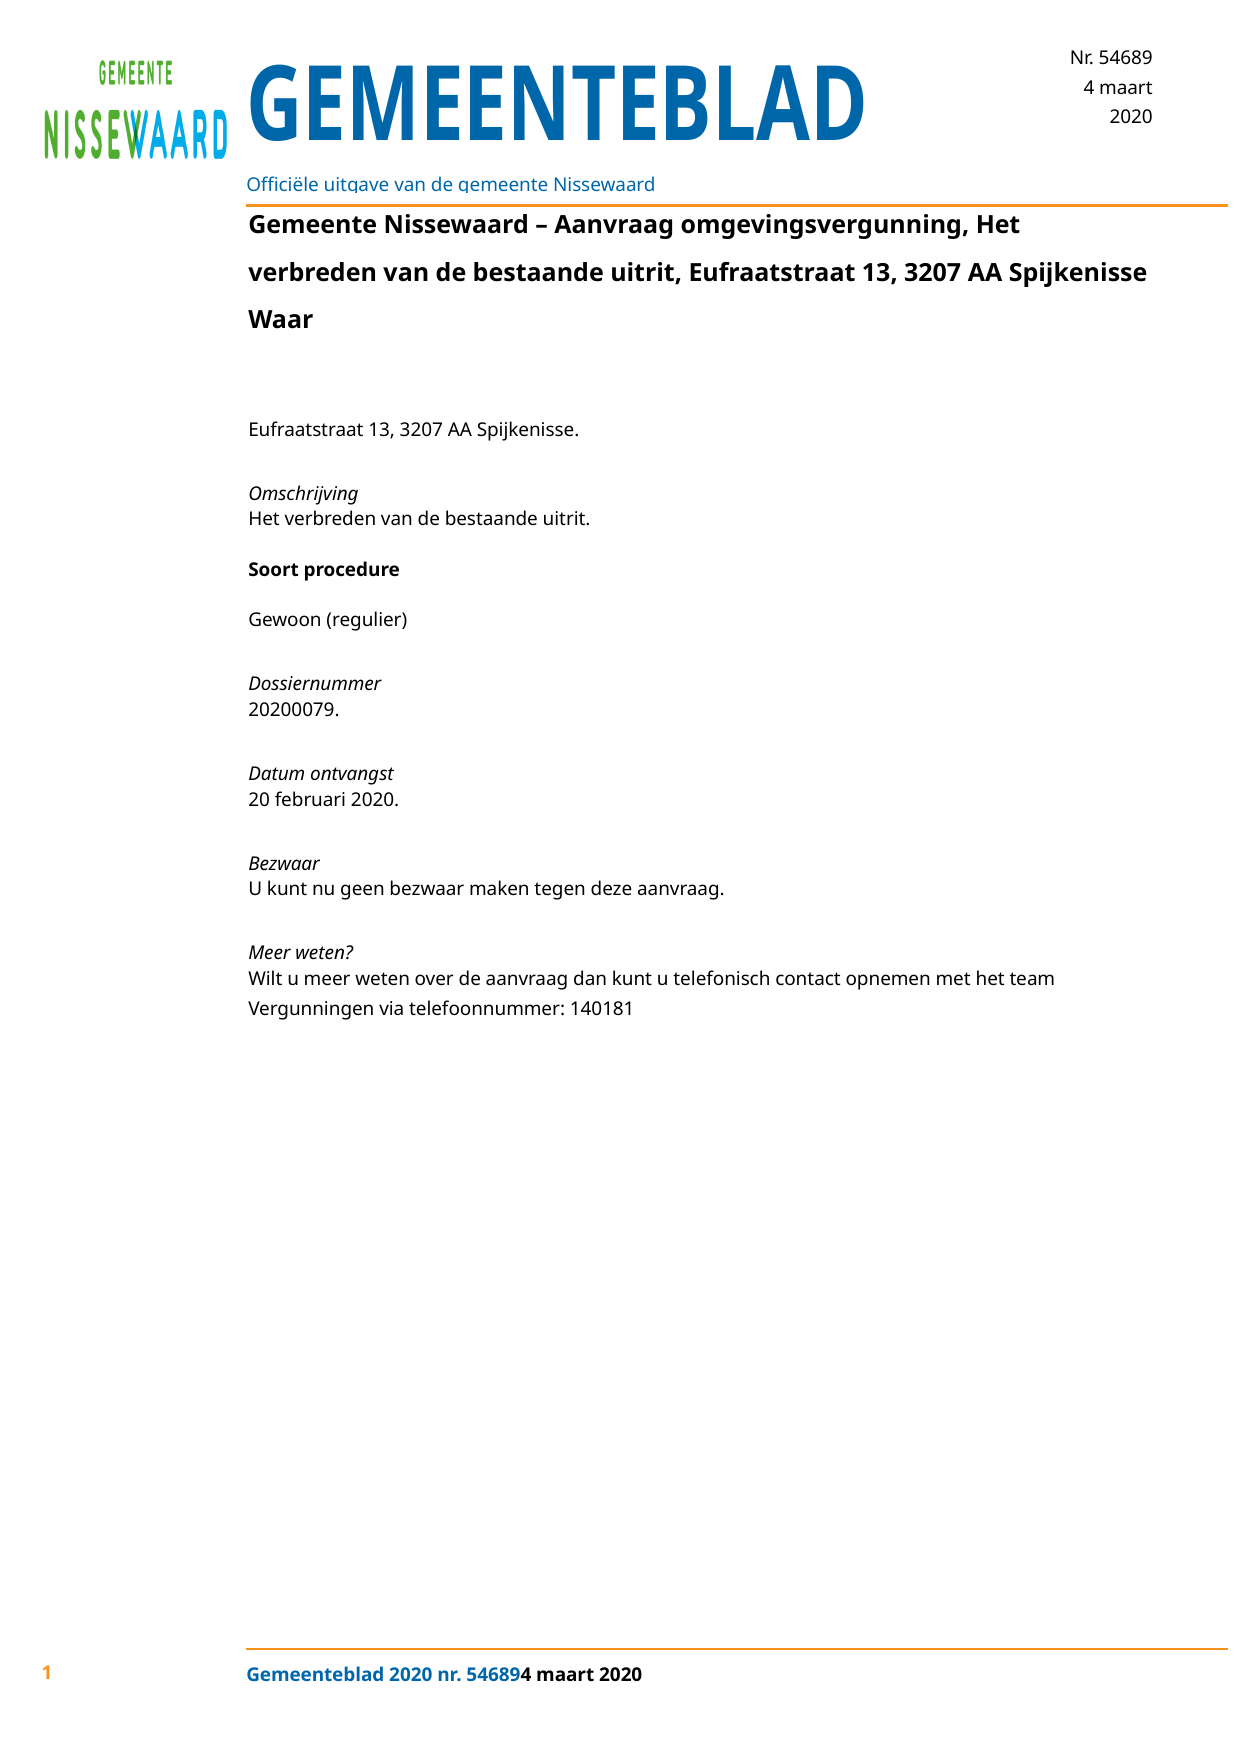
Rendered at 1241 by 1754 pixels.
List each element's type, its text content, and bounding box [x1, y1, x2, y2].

text Dossiernummer [248, 670, 1152, 696]
text 20 februari 2020. [248, 786, 1152, 812]
text U kunt nu geen bezwaar maken tegen deze aanvraag. [248, 876, 1152, 901]
text Soort procedure [248, 556, 1152, 582]
text Meer weten? [248, 939, 1152, 965]
text Bezwaar [248, 850, 1152, 876]
picture [41, 47, 231, 172]
text Gewoon (regulier) [248, 606, 1152, 632]
text 20200079. [248, 696, 1152, 722]
text Datum ontvangst [248, 760, 1152, 786]
text Wilt u meer weten over de aanvraag dan kunt u telefonisch contact opnemen met het team Vergunningen via telefoonnummer: 140181 [248, 965, 1152, 1021]
text Gemeente Nissewaard – Aanvraag omgevingsvergunning, Het verbreden van de bestaande uitrit, Eufraatstraat 13, 3207 AA Spijkenisse Waar [248, 207, 1152, 336]
text Eufraatstraat 13, 3207 AA Spijkenisse. [248, 416, 1152, 442]
text Omschrijving [248, 480, 1152, 506]
text Het verbreden van de bestaande uitrit. [248, 506, 1152, 531]
